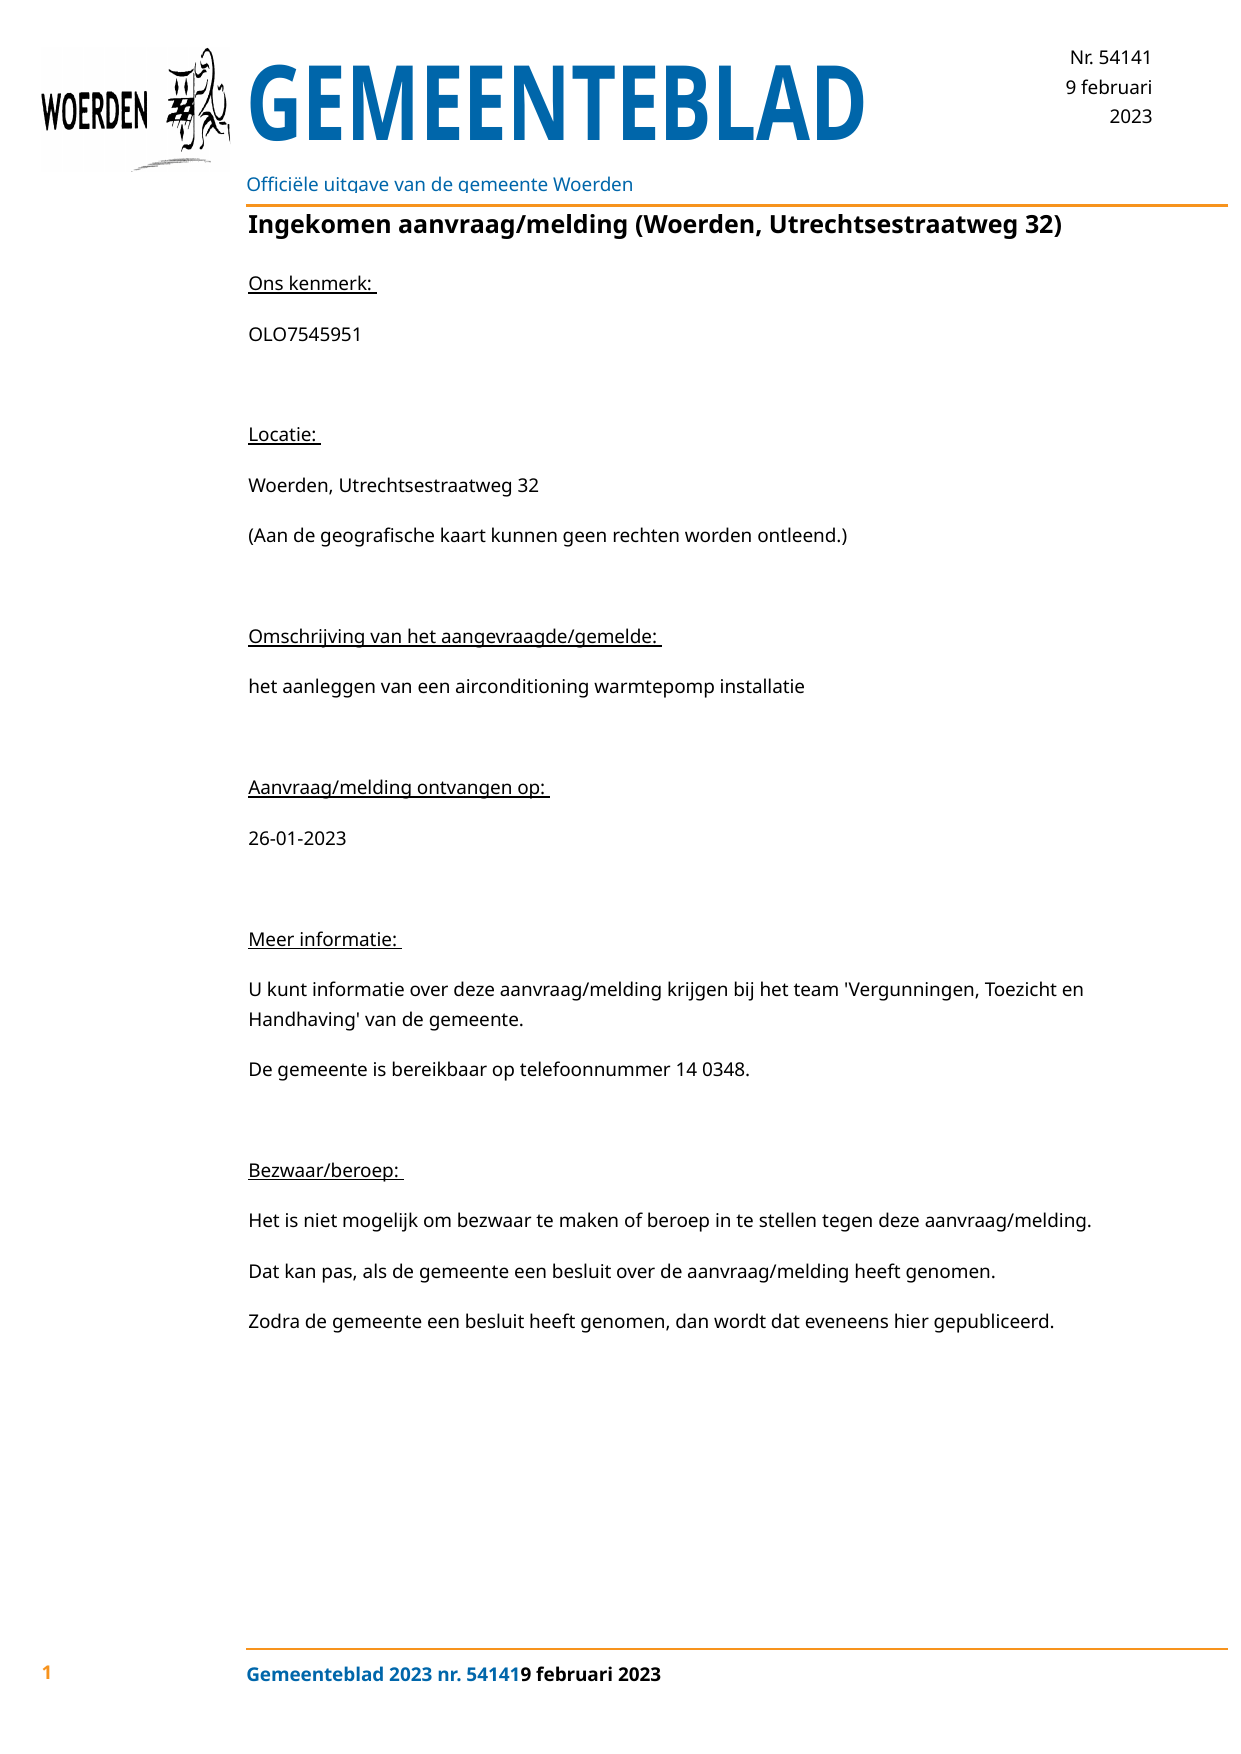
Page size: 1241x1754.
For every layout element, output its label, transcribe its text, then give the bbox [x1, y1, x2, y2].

text Dat kan pas, als de gemeente een besluit over de aanvraag/melding heeft genomen. [248, 1258, 1152, 1283]
text Omschrijving van het aangevraagde/gemelde: [248, 623, 1152, 649]
text Meer informatie: [248, 926, 1152, 951]
text Het is niet mogelijk om bezwaar te maken of beroep in te stellen tegen deze aanvraag/melding. [248, 1207, 1152, 1233]
text het aanleggen van een airconditioning warmtepomp installatie [248, 674, 1152, 699]
text Locatie: [248, 422, 1152, 447]
text (Aan de geografische kaart kunnen geen rechten worden ontleend.) [248, 522, 1152, 548]
text 26-01-2023 [248, 825, 1152, 851]
picture [41, 47, 231, 172]
text Aanvraag/melding ontvangen op: [248, 774, 1152, 800]
text Zodra de gemeente een besluit heeft genomen, dan wordt dat eveneens hier gepubliceerd. [248, 1308, 1152, 1334]
text Woerden, Utrechtsestraatweg 32 [248, 472, 1152, 498]
text De gemeente is bereikbaar op telefoonnummer 14 0348. [248, 1056, 1152, 1082]
text Ingekomen aanvraag/melding (Woerden, Utrechtsestraatweg 32) [248, 207, 1152, 241]
text OLO7545951 [248, 321, 1152, 346]
text U kunt informatie over deze aanvraag/melding krijgen bij het team 'Vergunningen, Toezicht en Handhaving' van de gemeente. [248, 976, 1152, 1031]
text Ons kenmerk: [248, 270, 1152, 296]
text Bezwaar/beroep: [248, 1157, 1152, 1183]
